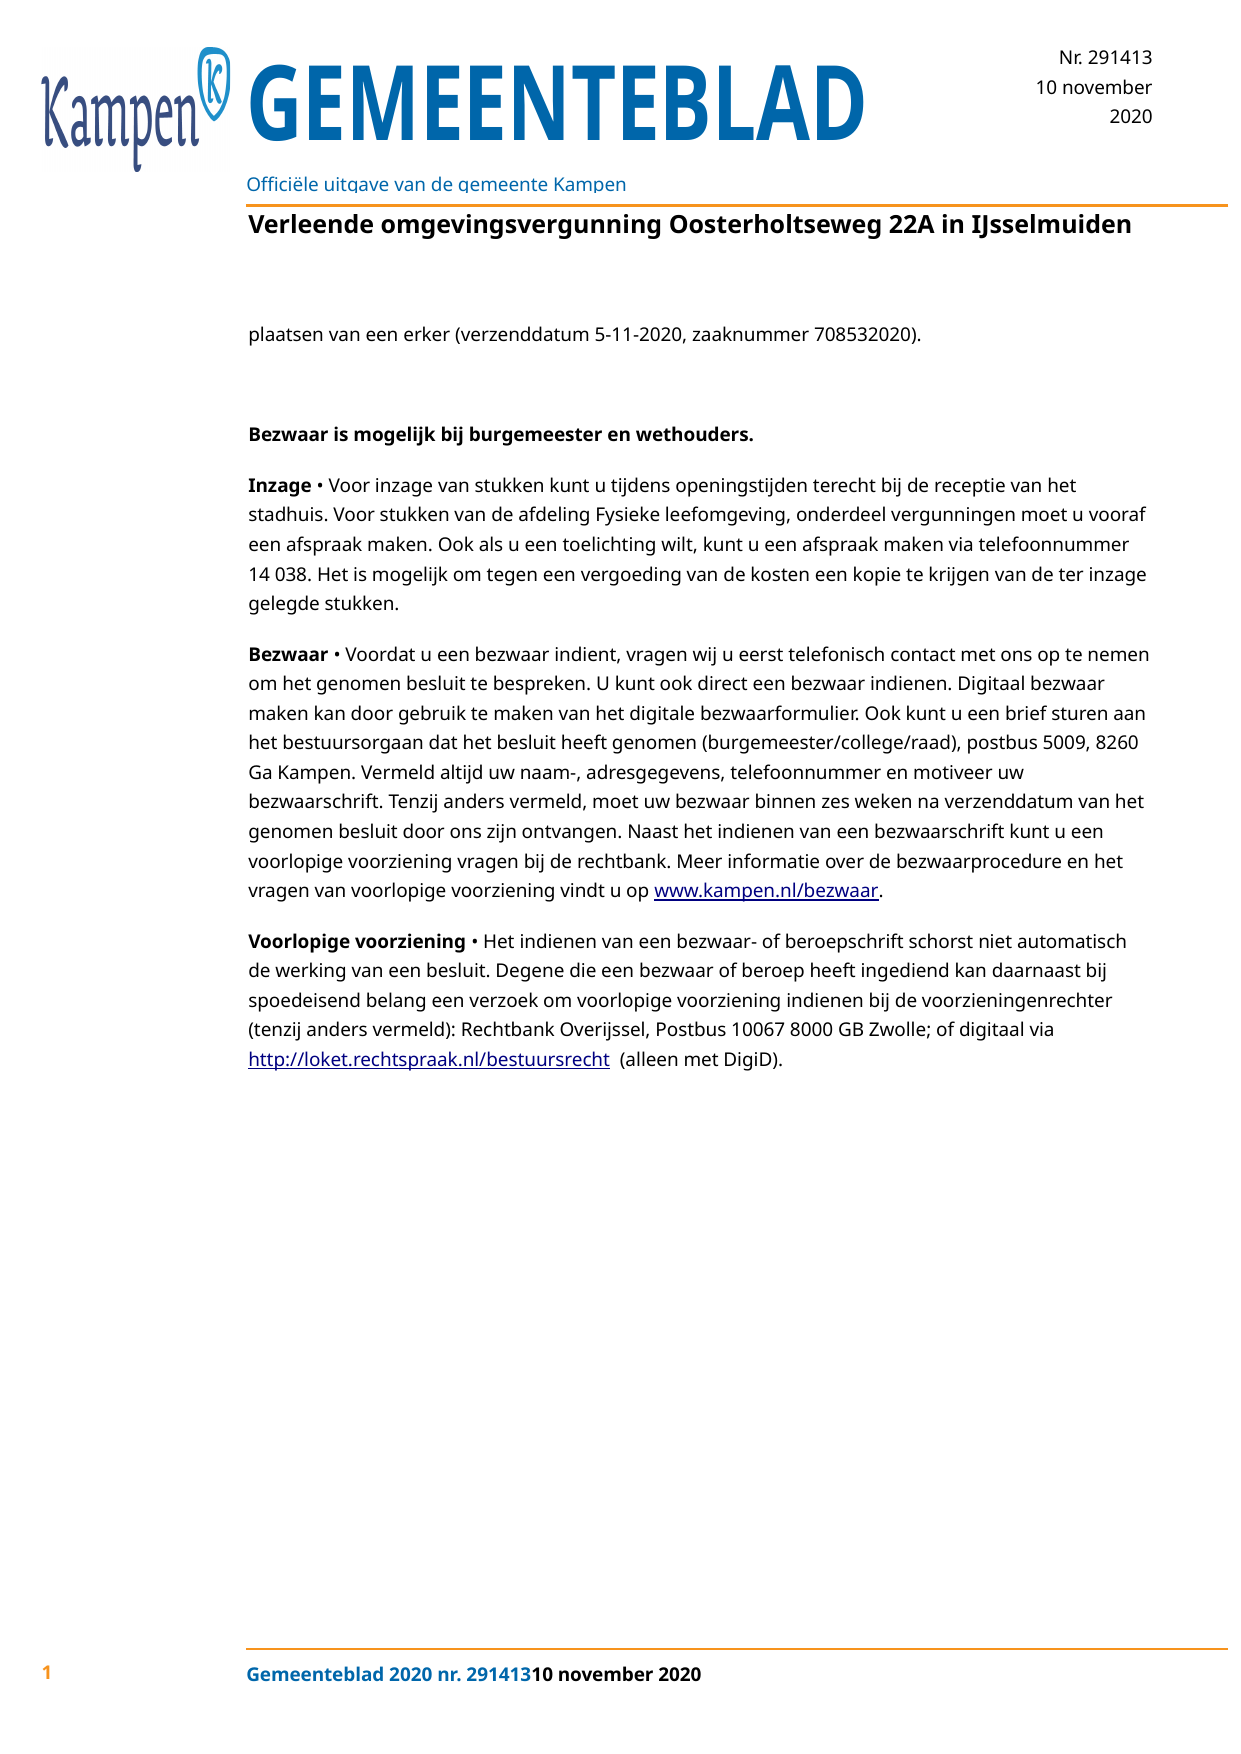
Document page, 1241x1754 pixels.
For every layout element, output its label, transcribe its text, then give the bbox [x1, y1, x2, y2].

text Verleende omgevingsvergunning Oosterholtseweg 22A in IJsselmuiden [248, 207, 1152, 241]
text plaatsen van een erker (verzenddatum 5-11-2020, zaaknummer 708532020). [248, 321, 1152, 346]
text Bezwaar is mogelijk bij burgemeester en wethouders. [248, 422, 1152, 447]
text Inzage • Voor inzage van stukken kunt u tijdens openingstijden terecht bij de receptie van het stadhuis. Voor stukken van de afdeling Fysieke leefomgeving, onderdeel vergunningen moet u vooraf een afspraak maken. Ook als u een toelichting wilt, kunt u een afspraak maken via telefoonnummer 14 038. Het is mogelijk om tegen een vergoeding van de kosten een kopie te krijgen van de ter inzage gelegde stukken. [248, 472, 1152, 616]
text Voorlopige voorziening • Het indienen van een bezwaar- of beroepschrift schorst niet automatisch de werking van een besluit. Degene die een bezwaar of beroep heeft ingediend kan daarnaast bij spoedeisend belang een verzoek om voorlopige voorziening indienen bij de voorzieningenrechter (tenzij anders vermeld): Rechtbank Overijssel, Postbus 10067 8000 GB Zwolle; of digitaal via http://loket.rechtspraak.nl/bestuursrecht (alleen met DigiD). [248, 928, 1152, 1072]
text Bezwaar • Voordat u een bezwaar indient, vragen wij u eerst telefonisch contact met ons op te nemen om het genomen besluit te bespreken. U kunt ook direct een bezwaar indienen. Digitaal bezwaar maken kan door gebruik te maken van het digitale bezwaarformulier. Ook kunt u een brief sturen aan het bestuursorgaan dat het besluit heeft genomen (burgemeester/college/raad), postbus 5009, 8260 Ga Kampen. Vermeld altijd uw naam-, adresgegevens, telefoonnummer en motiveer uw bezwaarschrift. Tenzij anders vermeld, moet uw bezwaar binnen zes weken na verzenddatum van het genomen besluit door ons zijn ontvangen. Naast het indienen van een bezwaarschrift kunt u een voorlopige voorziening vragen bij de rechtbank. Meer informatie over de bezwaarprocedure en het vragen van voorlopige voorziening vindt u op www.kampen.nl/bezwaar. [248, 641, 1152, 903]
picture [41, 47, 231, 172]
